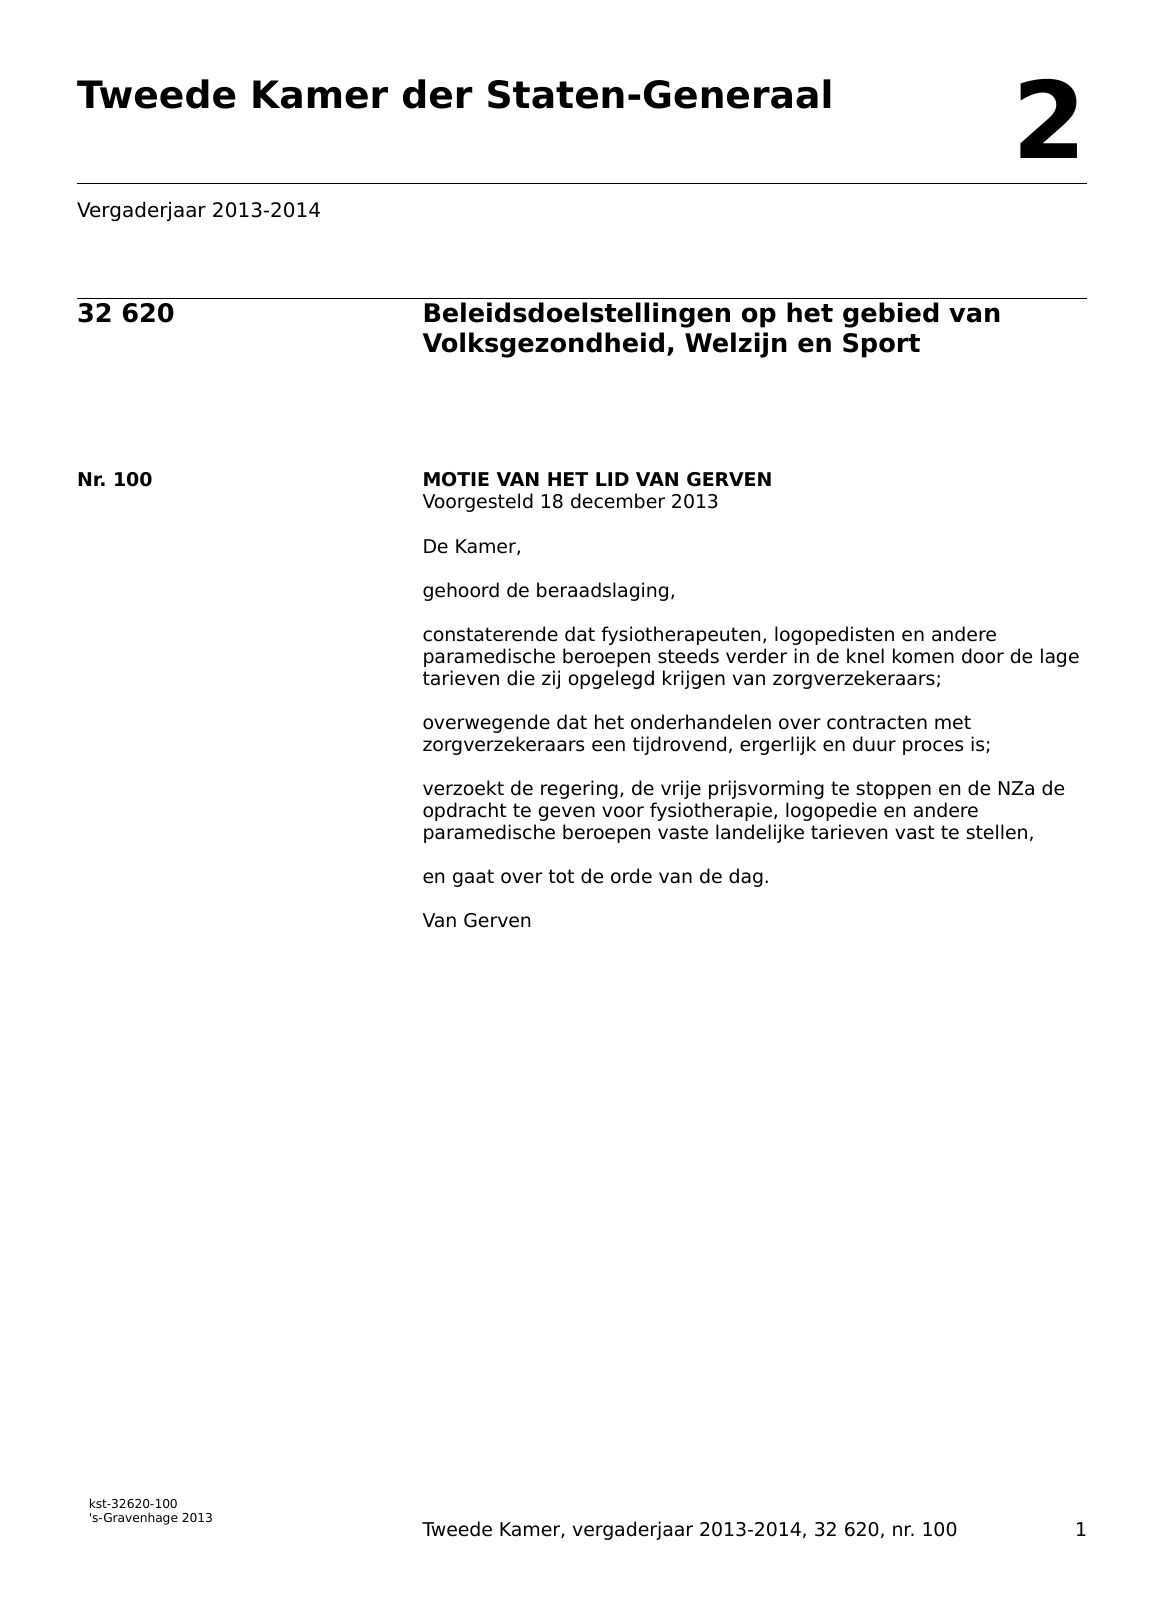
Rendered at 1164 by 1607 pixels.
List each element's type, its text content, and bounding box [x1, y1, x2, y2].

text Van Gerven [422, 910, 1087, 932]
text gehoord de beraadslaging, [422, 580, 1087, 602]
text 's-Gravenhage 2013 [88, 1511, 323, 1525]
text en gaat over tot de orde van de dag. [422, 866, 1087, 888]
text Voorgesteld 18 december 2013 [422, 491, 1087, 513]
subtitle 32 620 Beleidsdoelstellingen op het gebied van Volksgezondheid, Welzijn en Sport [77, 299, 1087, 358]
text overwegende dat het onderhandelen over contracten met zorgverzekeraars een tijdrovend, ergerlijk en duur proces is; [422, 712, 1087, 756]
text constaterende dat fysiotherapeuten, logopedisten en andere paramedische beroepen steeds verder in de knel komen door de lage tarieven die zij opgelegd krijgen van zorgverzekeraars; [422, 624, 1087, 690]
text De Kamer, [422, 536, 1087, 557]
text verzoekt de regering, de vrije prijsvorming te stoppen en de NZa de opdracht te geven voor fysiotherapie, logopedie en andere paramedische beroepen vaste landelijke tarieven vast te stellen, [422, 778, 1087, 844]
table_cell Vergaderjaar 2013-2014 [77, 184, 1087, 298]
text kst-32620-100 [88, 1497, 323, 1511]
subtitle Nr. 100 MOTIE VAN HET LID VAN GERVEN [77, 469, 1087, 491]
table_header Tweede Kamer der Staten-Generaal [77, 59, 886, 183]
table_header 2 [886, 59, 1087, 183]
